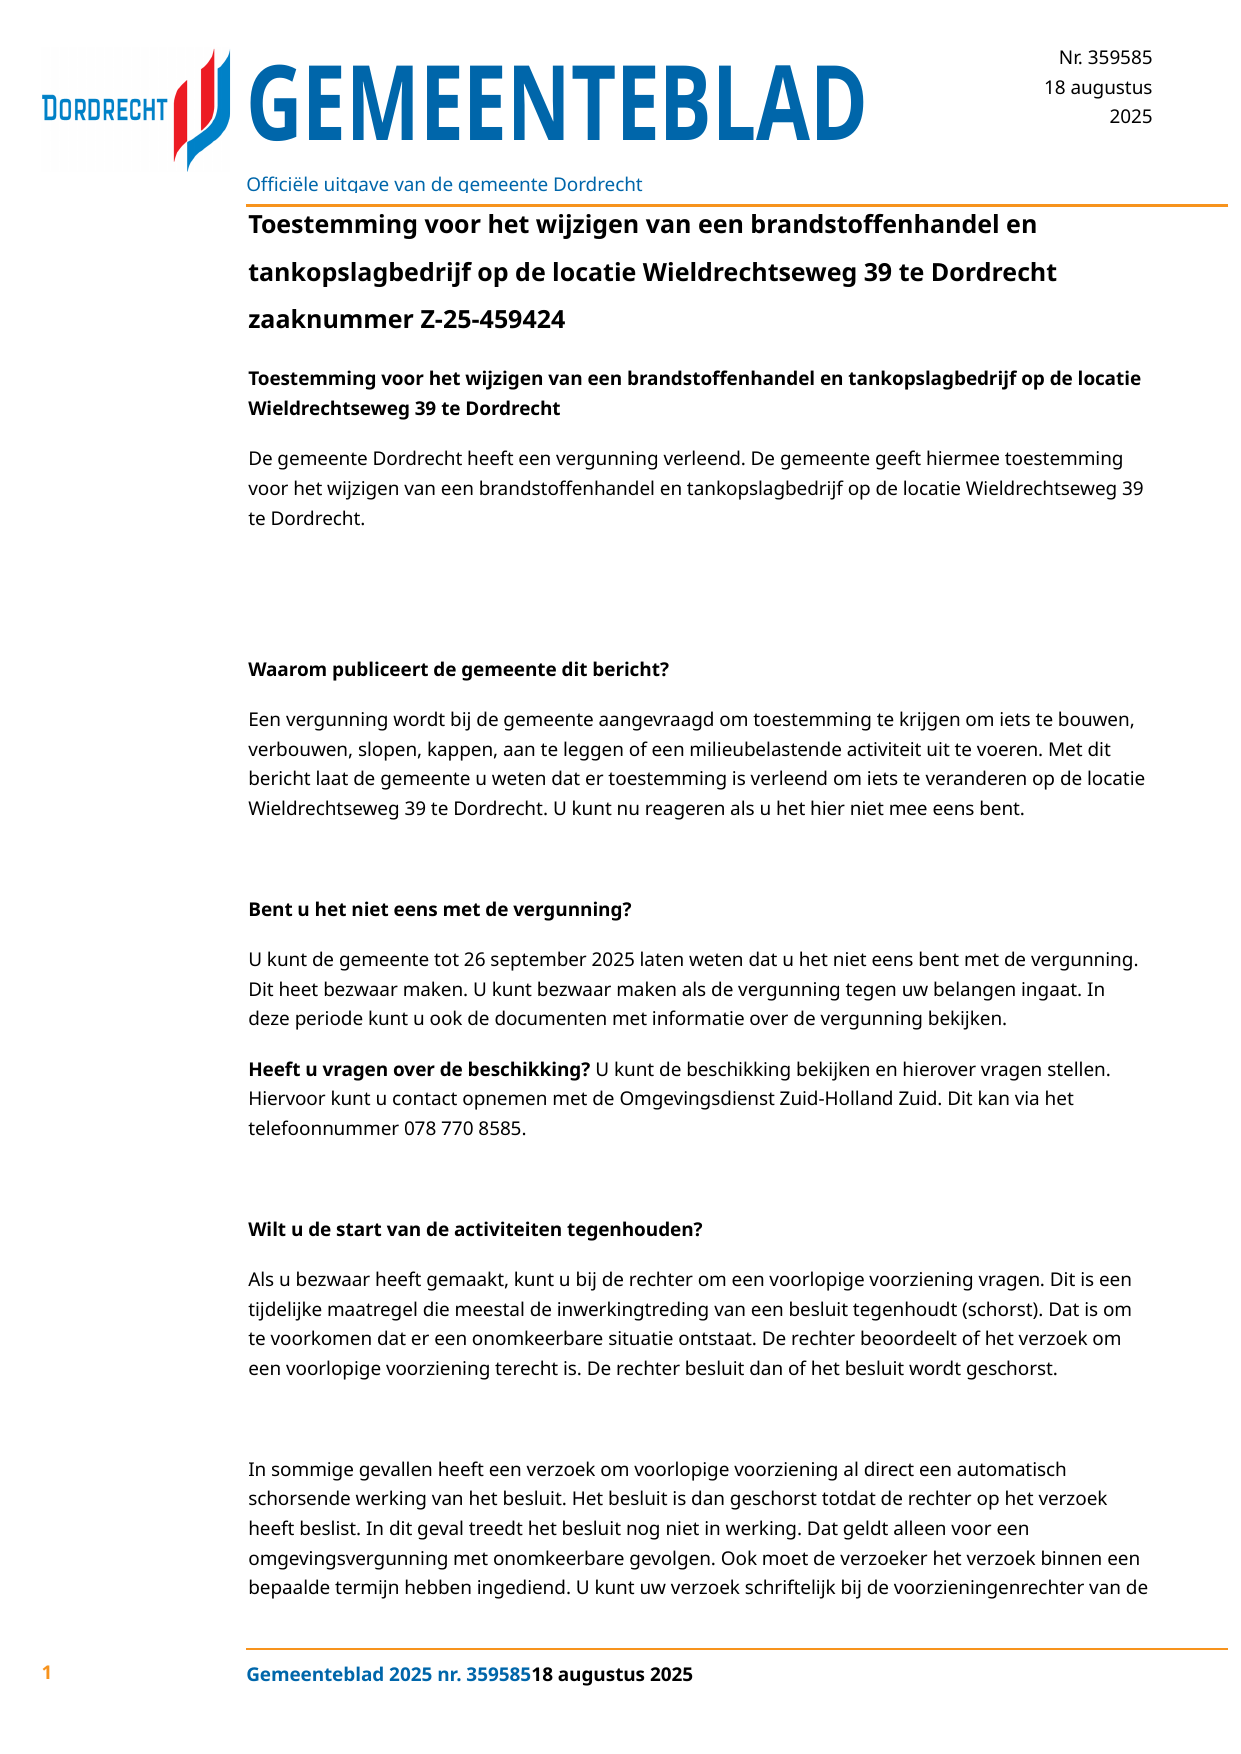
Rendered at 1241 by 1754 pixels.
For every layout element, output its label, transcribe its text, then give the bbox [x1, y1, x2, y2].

picture [41, 47, 231, 172]
text De gemeente Dordrecht heeft een vergunning verleend. De gemeente geeft hiermee toestemming voor het wijzigen van een brandstoffenhandel en tankopslagbedrijf op de locatie Wieldrechtseweg 39 te Dordrecht. [248, 446, 1152, 530]
text U kunt de gemeente tot 26 september 2025 laten weten dat u het niet eens bent met de vergunning. Dit heet bezwaar maken. U kunt bezwaar maken als de vergunning tegen uw belangen ingaat. In deze periode kunt u ook de documenten met informatie over de vergunning bekijken. [248, 946, 1152, 1031]
text Als u bezwaar heeft gemaakt, kunt u bij de rechter om een voorlopige voorziening vragen. Dit is een tijdelijke maatregel die meestal de inwerkingtreding van een besluit tegenhoudt (schorst). Dat is om te voorkomen dat er een onomkeerbare situatie ontstaat. De rechter beoordeelt of het verzoek om een voorlopige voorziening terecht is. De rechter besluit dan of het besluit wordt geschorst. [248, 1266, 1152, 1381]
text Een vergunning wordt bij de gemeente aangevraagd om toestemming te krijgen om iets te bouwen, verbouwen, slopen, kappen, aan te leggen of een milieubelastende activiteit uit te voeren. Met dit bericht laat de gemeente u weten dat er toestemming is verleend om iets te veranderen op de locatie Wieldrechtseweg 39 te Dordrecht. U kunt nu reageren als u het hier niet mee eens bent. [248, 706, 1152, 821]
text Waarom publiceert de gemeente dit bericht? [248, 656, 1152, 682]
text Heeft u vragen over de beschikking? U kunt de beschikking bekijken en hierover vragen stellen. Hiervoor kunt u contact opnemen met de Omgevingsdienst Zuid-Holland Zuid. Dit kan via het telefoonnummer 078 770 8585. [248, 1056, 1152, 1141]
text Wilt u de start van de activiteiten tegenhouden? [248, 1216, 1152, 1242]
text Bent u het niet eens met de vergunning? [248, 896, 1152, 922]
text Toestemming voor het wijzigen van een brandstoffenhandel en tankopslagbedrijf op de locatie Wieldrechtseweg 39 te Dordrecht zaaknummer Z-25-459424 [248, 207, 1152, 336]
text Toestemming voor het wijzigen van een brandstoffenhandel en tankopslagbedrijf op de locatie Wieldrechtseweg 39 te Dordrecht [248, 366, 1152, 421]
text In sommige gevallen heeft een verzoek om voorlopige voorziening al direct een automatisch schorsende werking van het besluit. Het besluit is dan geschorst totdat de rechter op het verzoek heeft beslist. In dit geval treedt het besluit nog niet in werking. Dat geldt alleen voor een omgevingsvergunning met onomkeerbare gevolgen. Ook moet de verzoeker het verzoek binnen een bepaalde termijn hebben ingediend. U kunt uw verzoek schriftelijk bij de voorzieningenrechter van de [248, 1456, 1152, 1600]
